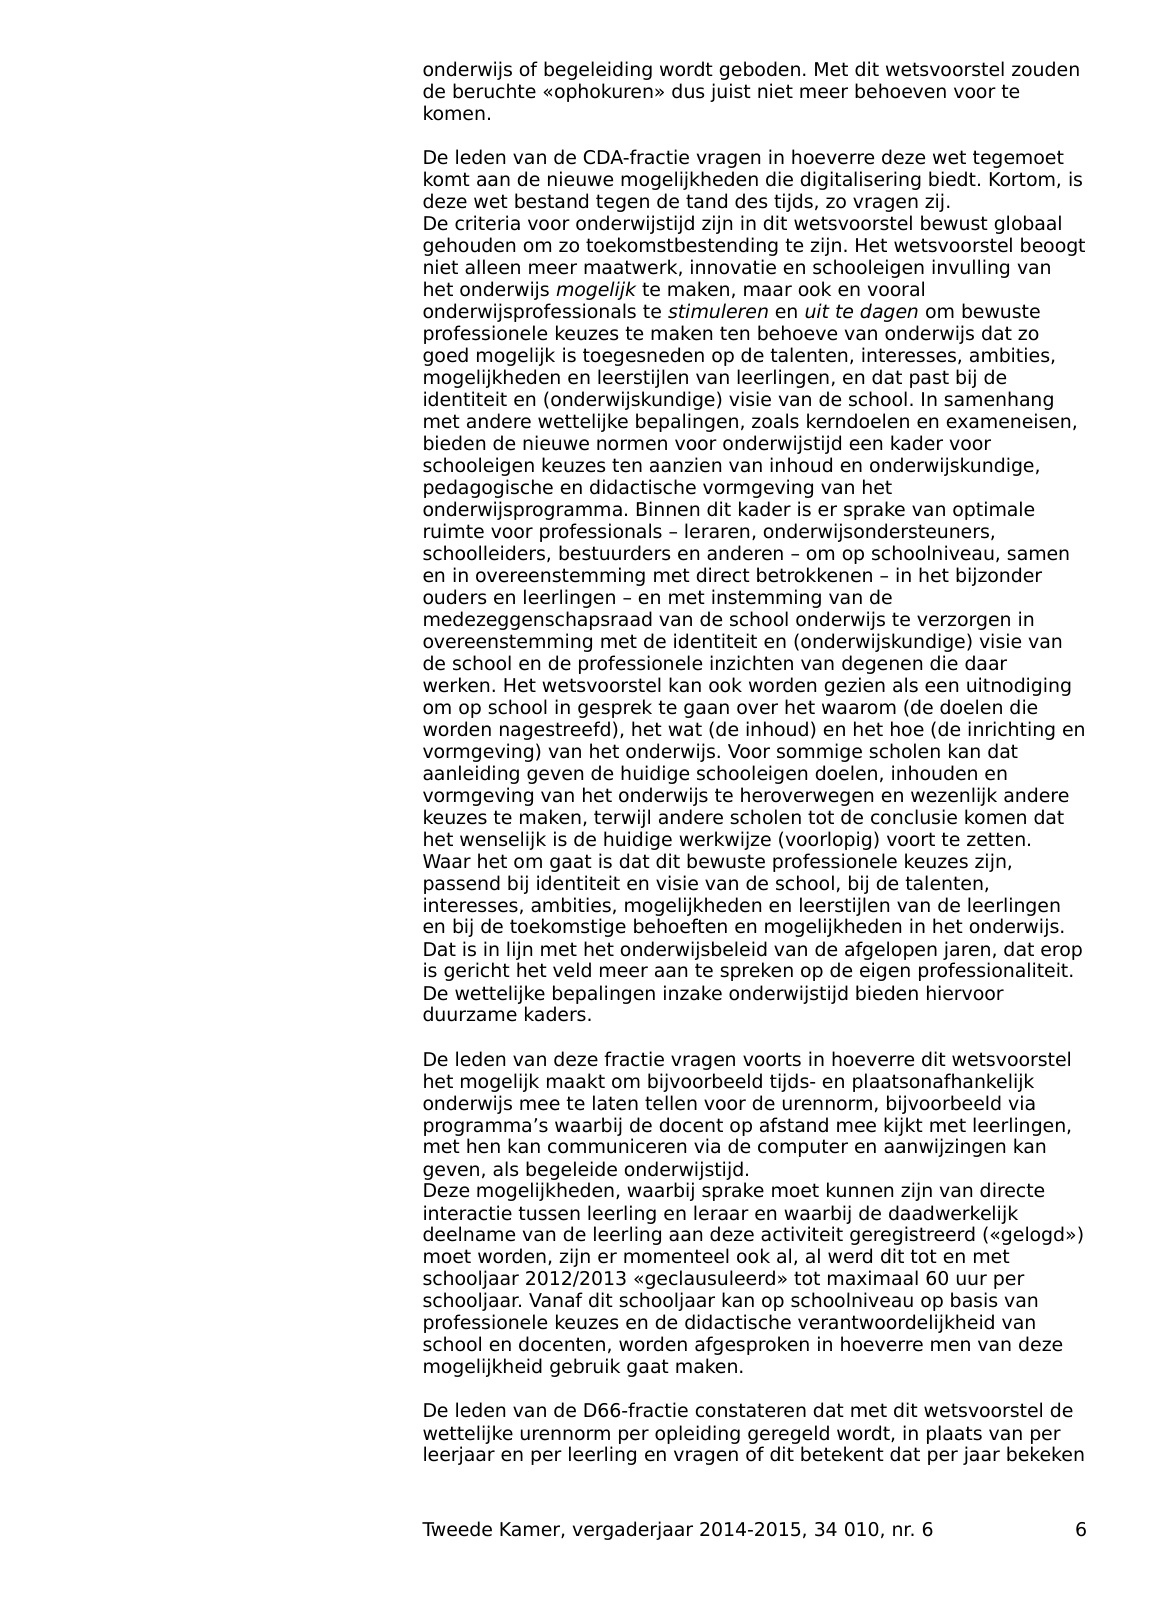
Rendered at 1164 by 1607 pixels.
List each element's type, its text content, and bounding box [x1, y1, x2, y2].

text onderwijs of begeleiding wordt geboden. Met dit wetsvoorstel zouden de beruchte «ophokuren» dus juist niet meer behoeven voor te komen. [422, 59, 1087, 125]
text De leden van deze fractie vragen voorts in hoeverre dit wetsvoorstel het mogelijk maakt om bijvoorbeeld tijds- en plaatsonafhankelijk onderwijs mee te laten tellen voor de urennorm, bijvoorbeeld via programma’s waarbij de docent op afstand mee kijkt met leerlingen, met hen kan communiceren via de computer en aanwijzingen kan geven, als begeleide onderwijstijd. [422, 1048, 1087, 1180]
text De leden van de D66-fractie constateren dat met dit wetsvoorstel de wettelijke urennorm per opleiding geregeld wordt, in plaats van per leerjaar en per leerling en vragen of dit betekent dat per jaar bekeken [422, 1400, 1087, 1466]
text Deze mogelijkheden, waarbij sprake moet kunnen zijn van directe interactie tussen leerling en leraar en waarbij de daadwerkelijk deelname van de leerling aan deze activiteit geregistreerd («gelogd») moet worden, zijn er momenteel ook al, al werd dit tot en met schooljaar 2012/2013 «geclausuleerd» tot maximaal 60 uur per schooljaar. Vanaf dit schooljaar kan op schoolniveau op basis van professionele keuzes en de didactische verantwoordelijkheid van school en docenten, worden afgesproken in hoeverre men van deze mogelijkheid gebruik gaat maken. [422, 1180, 1087, 1378]
text De criteria voor onderwijstijd zijn in dit wetsvoorstel bewust globaal gehouden om zo toekomstbestending te zijn. Het wetsvoorstel beoogt niet alleen meer maatwerk, innovatie en schooleigen invulling van het onderwijs mogelijk te maken, maar ook en vooral onderwijsprofessionals te stimuleren en uit te dagen om bewuste professionele keuzes te maken ten behoeve van onderwijs dat zo goed mogelijk is toegesneden op de talenten, interesses, ambities, mogelijkheden en leerstijlen van leerlingen, en dat past bij de identiteit en (onderwijskundige) visie van de school. In samenhang met andere wettelijke bepalingen, zoals kerndoelen en exameneisen, bieden de nieuwe normen voor onderwijstijd een kader voor schooleigen keuzes ten aanzien van inhoud en onderwijskundige, pedagogische en didactische vormgeving van het onderwijsprogramma. Binnen dit kader is er sprake van optimale ruimte voor professionals – leraren, onderwijsondersteuners, schoolleiders, bestuurders en anderen – om op schoolniveau, samen en in overeenstemming met direct betrokkenen – in het bijzonder ouders en leerlingen – en met instemming van de medezeggenschapsraad van de school onderwijs te verzorgen in overeenstemming met de identiteit en (onderwijskundige) visie van de school en de professionele inzichten van degenen die daar werken. Het wetsvoorstel kan ook worden gezien als een uitnodiging om op school in gesprek te gaan over het waarom (de doelen die worden nagestreefd), het wat (de inhoud) en het hoe (de inrichting en vormgeving) van het onderwijs. Voor sommige scholen kan dat aanleiding geven de huidige schooleigen doelen, inhouden en vormgeving van het onderwijs te heroverwegen en wezenlijk andere keuzes te maken, terwijl andere scholen tot de conclusie komen dat het wenselijk is de huidige werkwijze (voorlopig) voort te zetten. Waar het om gaat is dat dit bewuste professionele keuzes zijn, passend bij identiteit en visie van de school, bij de talenten, interesses, ambities, mogelijkheden en leerstijlen van de leerlingen en bij de toekomstige behoeften en mogelijkheden in het onderwijs. Dat is in lijn met het onderwijsbeleid van de afgelopen jaren, dat erop is gericht het veld meer aan te spreken op de eigen professionaliteit. De wettelijke bepalingen inzake onderwijstijd bieden hiervoor duurzame kaders. [422, 213, 1087, 1026]
text De leden van de CDA-fractie vragen in hoeverre deze wet tegemoet komt aan de nieuwe mogelijkheden die digitalisering biedt. Kortom, is deze wet bestand tegen de tand des tijds, zo vragen zij. [422, 147, 1087, 213]
